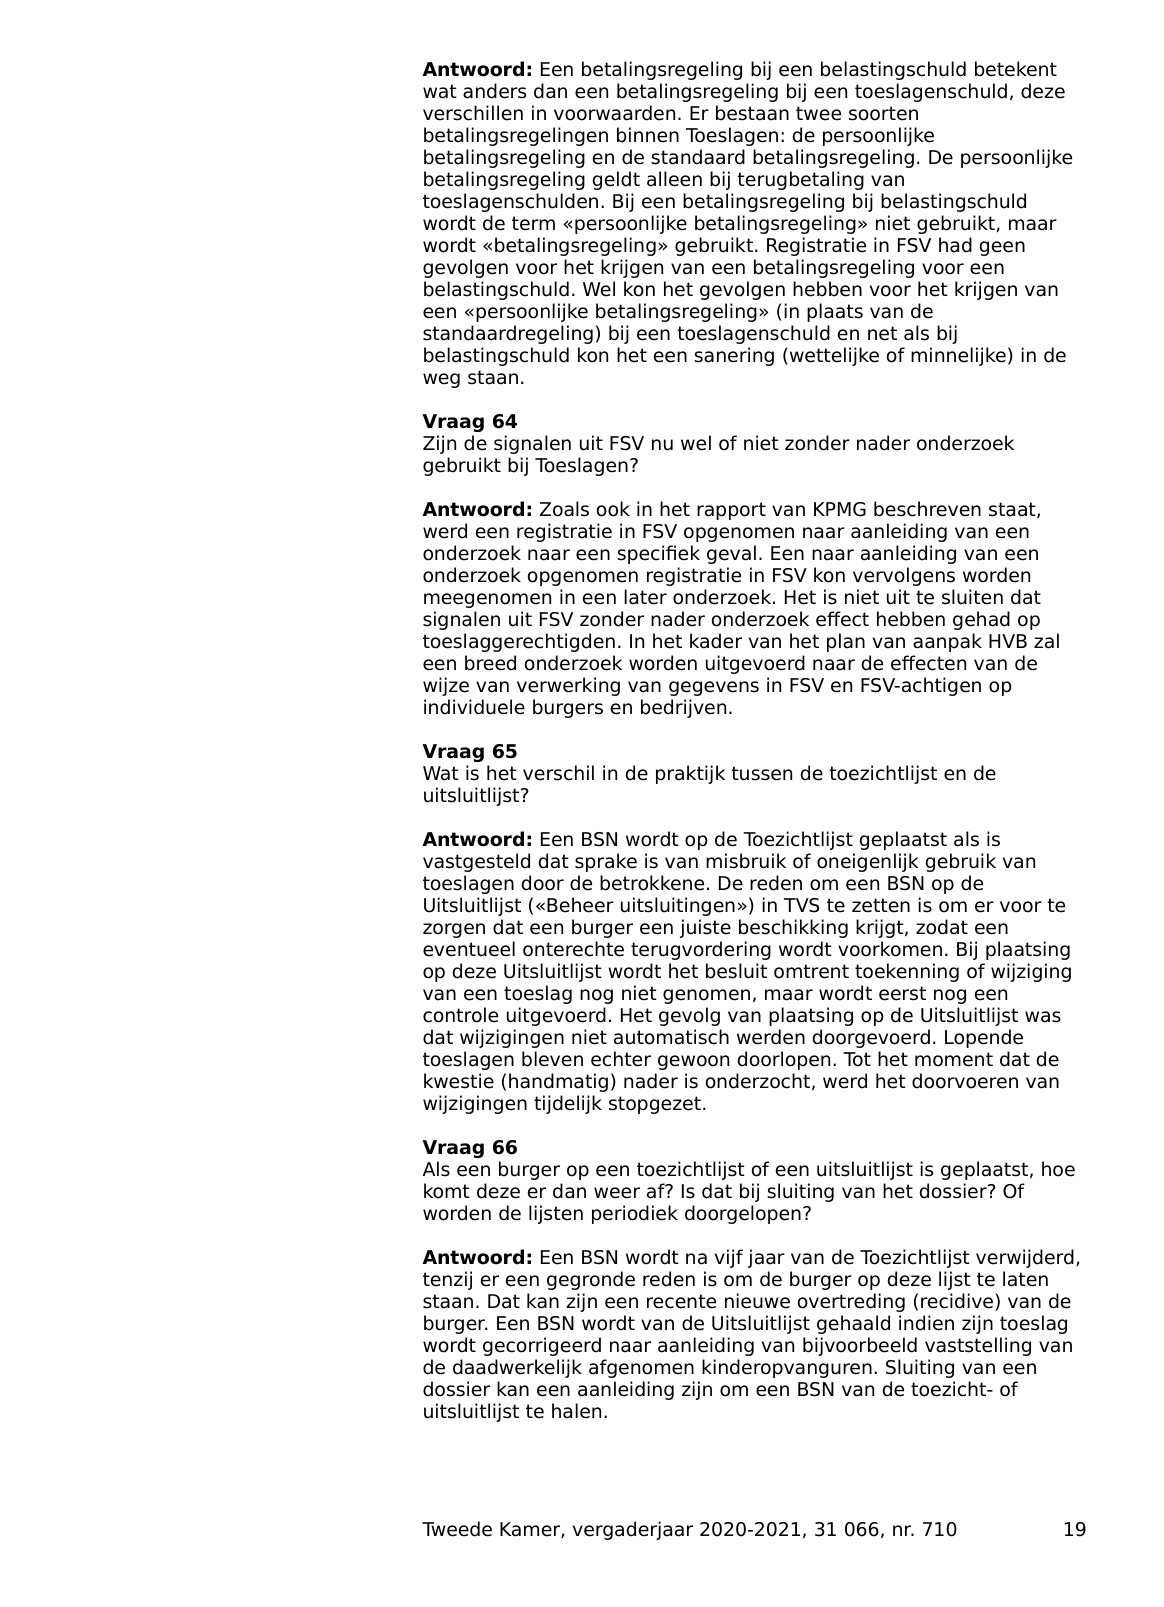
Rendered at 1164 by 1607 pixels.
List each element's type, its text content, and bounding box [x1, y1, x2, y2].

text Vraag 65 [422, 741, 1087, 763]
text Antwoord: Een BSN wordt op de Toezichtlijst geplaatst als is vastgesteld dat sprake is van misbruik of oneigenlijk gebruik van toeslagen door de betrokkene. De reden om een BSN op de Uitsluitlijst («Beheer uitsluitingen») in TVS te zetten is om er voor te zorgen dat een burger een juiste beschikking krijgt, zodat een eventueel onterechte terugvordering wordt voorkomen. Bij plaatsing op deze Uitsluitlijst wordt het besluit omtrent toekenning of wijziging van een toeslag nog niet genomen, maar wordt eerst nog een controle uitgevoerd. Het gevolg van plaatsing op de Uitsluitlijst was dat wijzigingen niet automatisch werden doorgevoerd. Lopende toeslagen bleven echter gewoon doorlopen. Tot het moment dat de kwestie (handmatig) nader is onderzocht, werd het doorvoeren van wijzigingen tijdelijk stopgezet. [422, 829, 1087, 1115]
text Wat is het verschil in de praktijk tussen de toezichtlijst en de uitsluitlijst? [422, 763, 1087, 807]
text Als een burger op een toezichtlijst of een uitsluitlijst is geplaatst, hoe komt deze er dan weer af? Is dat bij sluiting van het dossier? Of worden de lijsten periodiek doorgelopen? [422, 1159, 1087, 1225]
text Vraag 64 [422, 411, 1087, 433]
text Antwoord: Een BSN wordt na vijf jaar van de Toezichtlijst verwijderd, tenzij er een gegronde reden is om de burger op deze lijst te laten staan. Dat kan zijn een recente nieuwe overtreding (recidive) van de burger. Een BSN wordt van de Uitsluitlijst gehaald indien zijn toeslag wordt gecorrigeerd naar aanleiding van bijvoorbeeld vaststelling van de daadwerkelijk afgenomen kinderopvanguren. Sluiting van een dossier kan een aanleiding zijn om een BSN van de toezicht- of uitsluitlijst te halen. [422, 1247, 1087, 1423]
text Antwoord: Een betalingsregeling bij een belastingschuld betekent wat anders dan een betalingsregeling bij een toeslagenschuld, deze verschillen in voorwaarden. Er bestaan twee soorten betalingsregelingen binnen Toeslagen: de persoonlijke betalingsregeling en de standaard betalingsregeling. De persoonlijke betalingsregeling geldt alleen bij terugbetaling van toeslagenschulden. Bij een betalingsregeling bij belastingschuld wordt de term «persoonlijke betalingsregeling» niet gebruikt, maar wordt «betalingsregeling» gebruikt. Registratie in FSV had geen gevolgen voor het krijgen van een betalingsregeling voor een belastingschuld. Wel kon het gevolgen hebben voor het krijgen van een «persoonlijke betalingsregeling» (in plaats van de standaardregeling) bij een toeslagenschuld en net als bij belastingschuld kon het een sanering (wettelijke of minnelijke) in de weg staan. [422, 59, 1087, 389]
text Zijn de signalen uit FSV nu wel of niet zonder nader onderzoek gebruikt bij Toeslagen? [422, 433, 1087, 477]
text Vraag 66 [422, 1137, 1087, 1159]
text Antwoord: Zoals ook in het rapport van KPMG beschreven staat, werd een registratie in FSV opgenomen naar aanleiding van een onderzoek naar een specifiek geval. Een naar aanleiding van een onderzoek opgenomen registratie in FSV kon vervolgens worden meegenomen in een later onderzoek. Het is niet uit te sluiten dat signalen uit FSV zonder nader onderzoek effect hebben gehad op toeslaggerechtigden. In het kader van het plan van aanpak HVB zal een breed onderzoek worden uitgevoerd naar de effecten van de wijze van verwerking van gegevens in FSV en FSV-achtigen op individuele burgers en bedrijven. [422, 499, 1087, 719]
